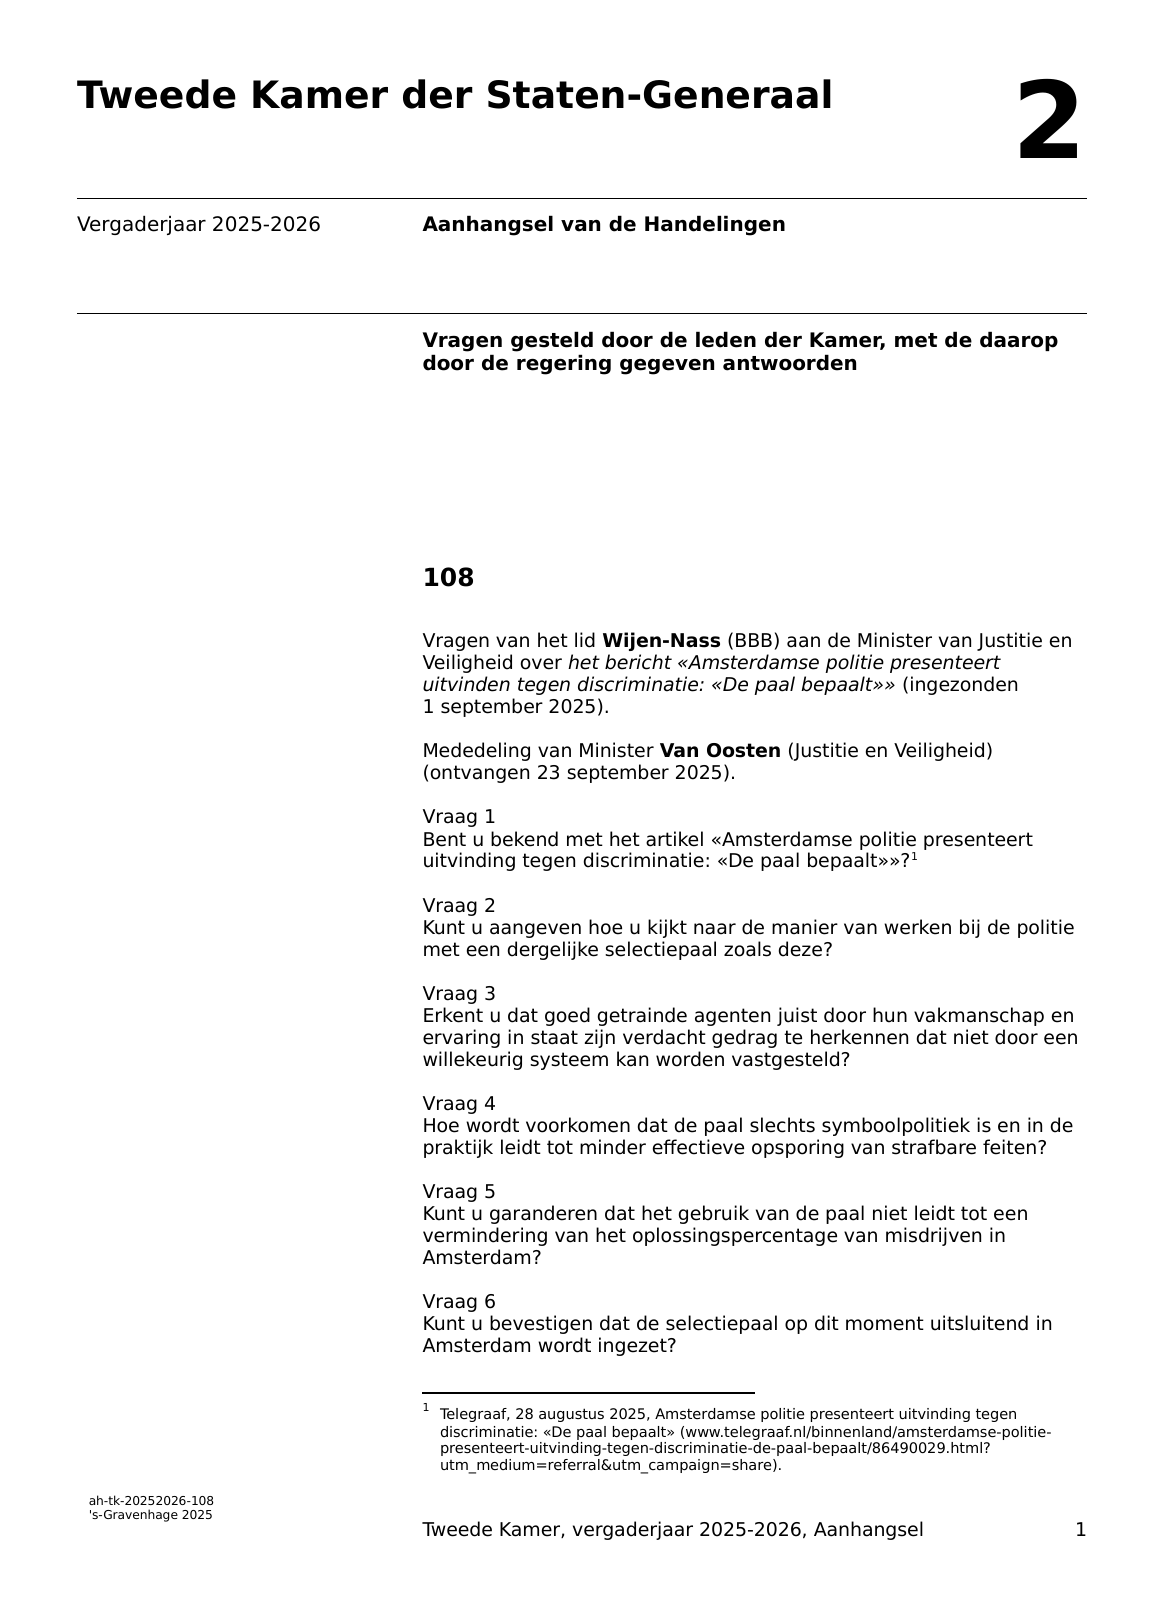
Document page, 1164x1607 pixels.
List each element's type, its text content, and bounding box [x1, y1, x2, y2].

text Vraag 6 [422, 1291, 1087, 1313]
text Vraag 4 [422, 1093, 1087, 1115]
table_cell [77, 314, 422, 375]
text Hoe wordt voorkomen dat de paal slechts symboolpolitiek is en in de praktijk leidt tot minder effectieve opsporing van strafbare feiten? [422, 1115, 1087, 1159]
table_cell Vragen gesteld door de leden der Kamer, met de daarop door de regering gegeven antwoorden [422, 314, 1087, 375]
text Vraag 1 [422, 806, 1087, 828]
text Vragen van het lid Wijen-Nass (BBB) aan de Minister van Justitie en Veiligheid over het bericht «Amsterdamse politie presenteert uitvinden tegen discriminatie: «De paal bepaalt»» (ingezonden 1 september 2025). [422, 630, 1087, 718]
table_header 2 [886, 59, 1087, 198]
text 108 [422, 563, 1087, 592]
text Vraag 2 [422, 894, 1087, 917]
text Kunt u aangeven hoe u kijkt naar de manier van werken bij de politie met een dergelijke selectiepaal zoals deze? [422, 917, 1087, 961]
table_cell Aanhangsel van de Handelingen [422, 199, 1087, 313]
text ah-tk-20252026-108 [88, 1494, 323, 1508]
text Kunt u garanderen dat het gebruik van de paal niet leidt tot een vermindering van het oplossingspercentage van misdrijven in Amsterdam? [422, 1203, 1087, 1269]
text 's-Gravenhage 2025 [88, 1508, 323, 1522]
text Telegraaf, 28 augustus 2025, Amsterdamse politie presenteert uitvinding tegen discriminatie: «De paal bepaalt» (www.telegraaf.nl/binnenland/amsterdamse-politie-presenteert-uitvinding-tegen-discriminatie-de-paal-bepaalt/86490029.html?utm_medium=referral&utm_campaign=share). [422, 1402, 1087, 1474]
table_header Tweede Kamer der Staten-Generaal [77, 59, 886, 198]
text Mededeling van Minister Van Oosten (Justitie en Veiligheid) (ontvangen 23 september 2025). [422, 740, 1087, 784]
text Kunt u bevestigen dat de selectiepaal op dit moment uitsluitend in Amsterdam wordt ingezet? [422, 1313, 1087, 1357]
text Bent u bekend met het artikel «Amsterdamse politie presenteert uitvinding tegen discriminatie: «De paal bepaalt»»? [422, 828, 1087, 872]
text Vraag 3 [422, 983, 1087, 1005]
text Vraag 5 [422, 1181, 1087, 1203]
table_cell Vergaderjaar 2025-2026 [77, 199, 422, 313]
text Erkent u dat goed getrainde agenten juist door hun vakmanschap en ervaring in staat zijn verdacht gedrag te herkennen dat niet door een willekeurig systeem kan worden vastgesteld? [422, 1005, 1087, 1071]
